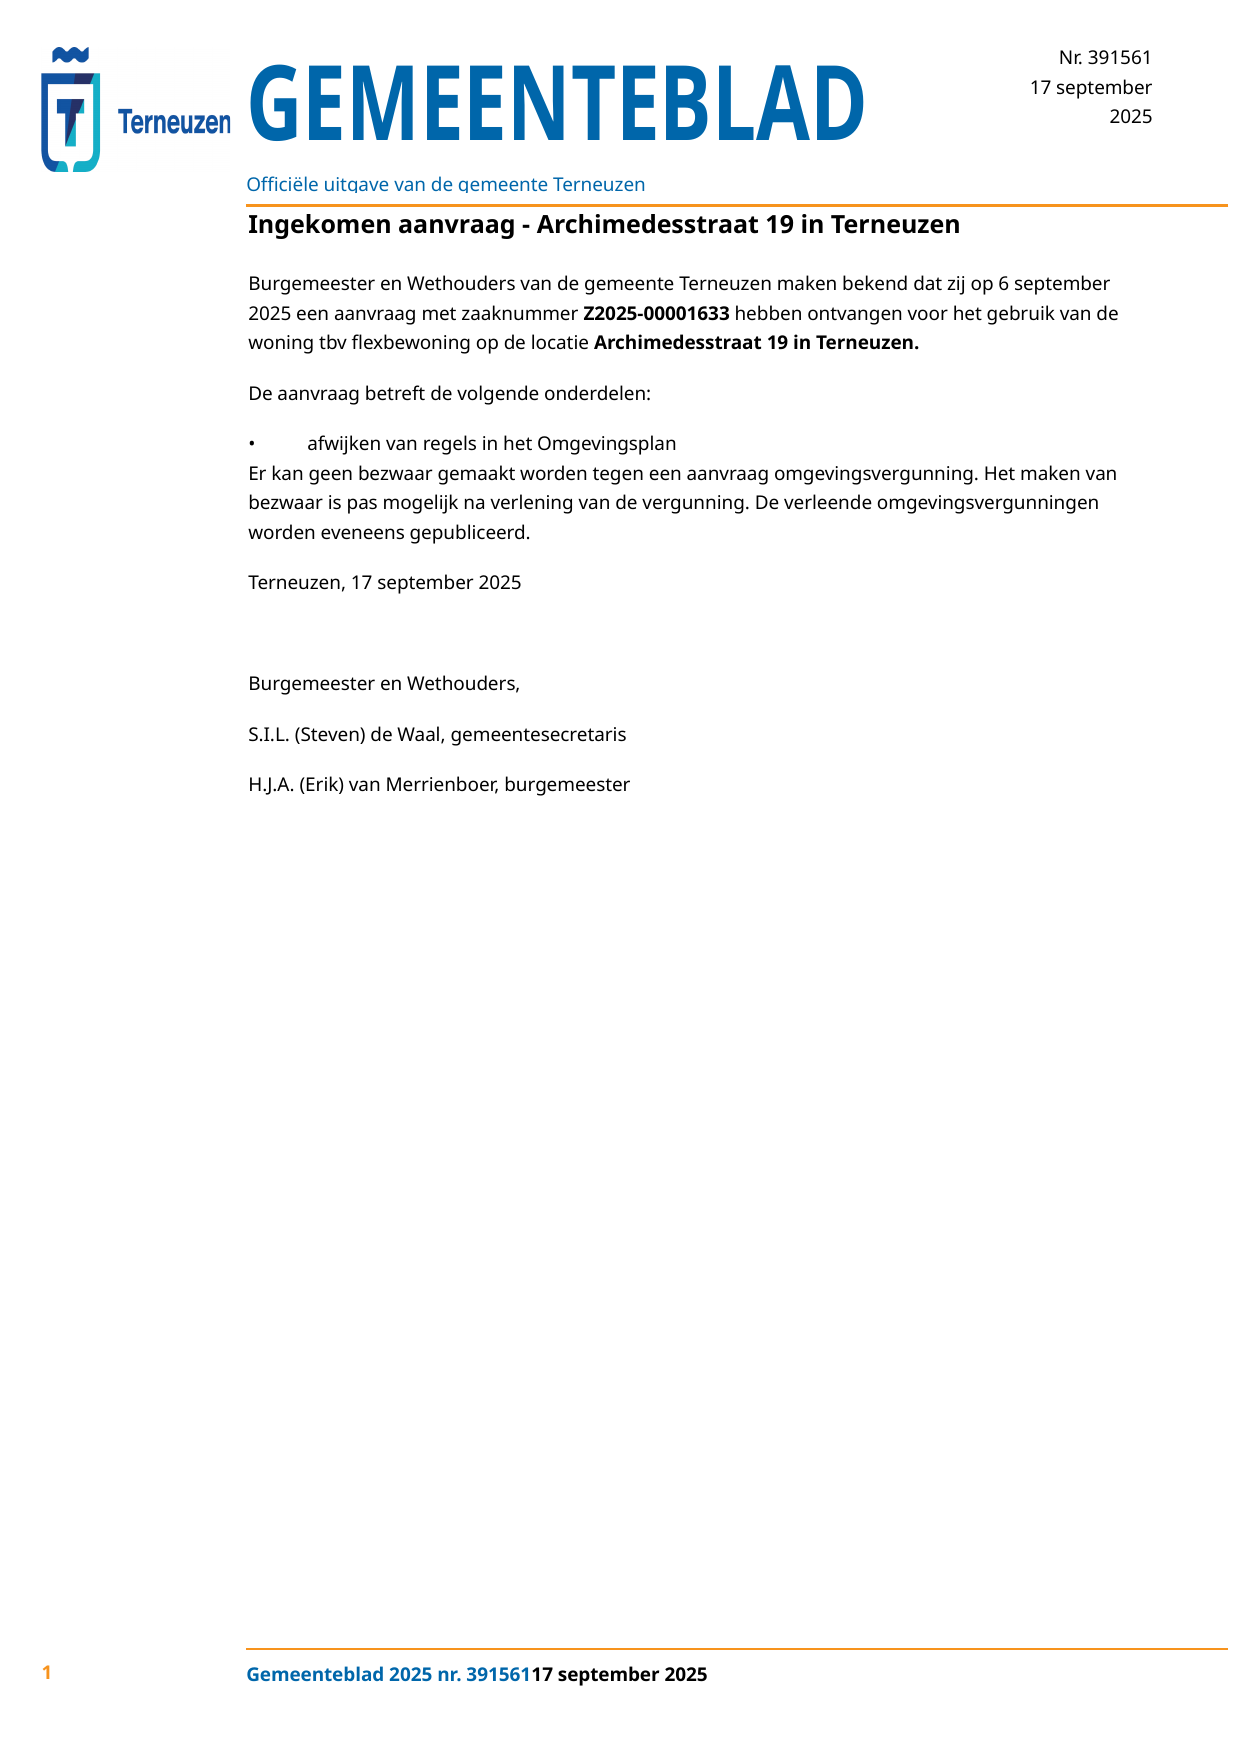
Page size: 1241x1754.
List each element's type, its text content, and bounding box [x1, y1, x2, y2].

text S.I.L. (Steven) de Waal, gemeentesecretaris [248, 721, 1152, 746]
list afwijken van regels in het Omgevingsplan [248, 430, 1152, 456]
text H.J.A. (Erik) van Merrienboer, burgemeester [248, 771, 1152, 797]
text Terneuzen, 17 september 2025 [248, 569, 1152, 595]
picture [41, 47, 231, 172]
text Er kan geen bezwaar gemaakt worden tegen een aanvraag omgevingsvergunning. Het maken van bezwaar is pas mogelijk na verlening van de vergunning. De verleende omgevingsvergunningen worden eveneens gepubliceerd. [248, 460, 1152, 545]
text De aanvraag betreft de volgende onderdelen: [248, 380, 1152, 406]
text Burgemeester en Wethouders, [248, 670, 1152, 696]
text Burgemeester en Wethouders van de gemeente Terneuzen maken bekend dat zij op 6 september 2025 een aanvraag met zaaknummer Z2025-00001633 hebben ontvangen voor het gebruik van de woning tbv flexbewoning op de locatie Archimedesstraat 19 in Terneuzen. [248, 270, 1152, 355]
text Ingekomen aanvraag - Archimedesstraat 19 in Terneuzen [248, 207, 1152, 241]
